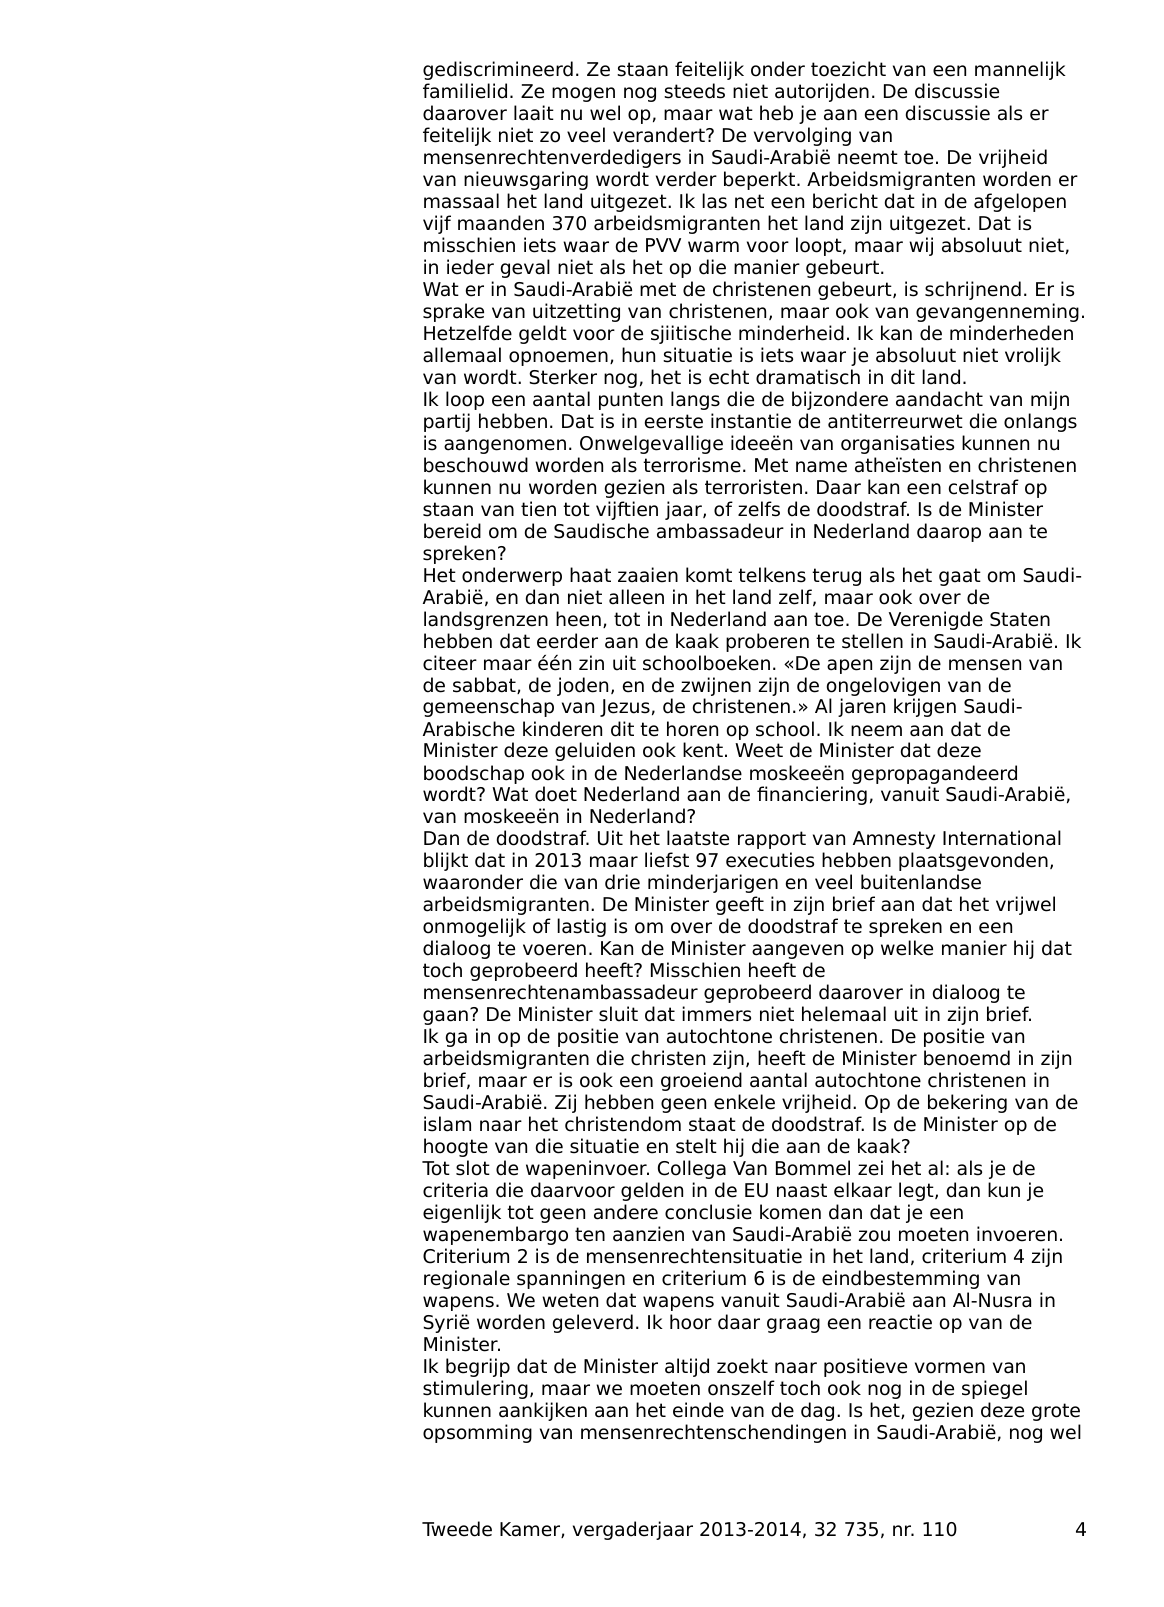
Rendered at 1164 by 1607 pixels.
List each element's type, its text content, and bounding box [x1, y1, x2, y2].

text Ik begrijp dat de Minister altijd zoekt naar positieve vormen van stimulering, maar we moeten onszelf toch ook nog in de spiegel kunnen aankijken aan het einde van de dag. Is het, gezien deze grote opsomming van mensenrechtenschendingen in Saudi-Arabië, nog wel [422, 1356, 1087, 1444]
text Ik ga in op de positie van autochtone christenen. De positie van arbeidsmigranten die christen zijn, heeft de Minister benoemd in zijn brief, maar er is ook een groeiend aantal autochtone christenen in Saudi-Arabië. Zij hebben geen enkele vrijheid. Op de bekering van de islam naar het christendom staat de doodstraf. Is de Minister op de hoogte van die situatie en stelt hij die aan de kaak? [422, 1026, 1087, 1158]
text Ik loop een aantal punten langs die de bijzondere aandacht van mijn partij hebben. Dat is in eerste instantie de antiterreurwet die onlangs is aangenomen. Onwelgevallige ideeën van organisaties kunnen nu beschouwd worden als terrorisme. Met name atheïsten en christenen kunnen nu worden gezien als terroristen. Daar kan een celstraf op staan van tien tot vijftien jaar, of zelfs de doodstraf. Is de Minister bereid om de Saudische ambassadeur in Nederland daarop aan te spreken? [422, 389, 1087, 564]
text gediscrimineerd. Ze staan feitelijk onder toezicht van een mannelijk familielid. Ze mogen nog steeds niet autorijden. De discussie daarover laait nu wel op, maar wat heb je aan een discussie als er feitelijk niet zo veel verandert? De vervolging van mensenrechtenverdedigers in Saudi-Arabië neemt toe. De vrijheid van nieuwsgaring wordt verder beperkt. Arbeidsmigranten worden er massaal het land uitgezet. Ik las net een bericht dat in de afgelopen vijf maanden 370 arbeidsmigranten het land zijn uitgezet. Dat is misschien iets waar de PVV warm voor loopt, maar wij absoluut niet, in ieder geval niet als het op die manier gebeurt. [422, 59, 1087, 279]
text Wat er in Saudi-Arabië met de christenen gebeurt, is schrijnend. Er is sprake van uitzetting van christenen, maar ook van gevangenneming. Hetzelfde geldt voor de sjiitische minderheid. Ik kan de minderheden allemaal opnoemen, hun situatie is iets waar je absoluut niet vrolijk van wordt. Sterker nog, het is echt dramatisch in dit land. [422, 279, 1087, 389]
text Tot slot de wapeninvoer. Collega Van Bommel zei het al: als je de criteria die daarvoor gelden in de EU naast elkaar legt, dan kun je eigenlijk tot geen andere conclusie komen dan dat je een wapenembargo ten aanzien van Saudi-Arabië zou moeten invoeren. Criterium 2 is de mensenrechtensituatie in het land, criterium 4 zijn regionale spanningen en criterium 6 is de eindbestemming van wapens. We weten dat wapens vanuit Saudi-Arabië aan Al-Nusra in Syrië worden geleverd. Ik hoor daar graag een reactie op van de Minister. [422, 1158, 1087, 1356]
text Dan de doodstraf. Uit het laatste rapport van Amnesty International blijkt dat in 2013 maar liefst 97 executies hebben plaatsgevonden, waaronder die van drie minderjarigen en veel buitenlandse arbeidsmigranten. De Minister geeft in zijn brief aan dat het vrijwel onmogelijk of lastig is om over de doodstraf te spreken en een dialoog te voeren. Kan de Minister aangeven op welke manier hij dat toch geprobeerd heeft? Misschien heeft de mensenrechtenambassadeur geprobeerd daarover in dialoog te gaan? De Minister sluit dat immers niet helemaal uit in zijn brief. [422, 828, 1087, 1026]
text Het onderwerp haat zaaien komt telkens terug als het gaat om Saudi-Arabië, en dan niet alleen in het land zelf, maar ook over de landsgrenzen heen, tot in Nederland aan toe. De Verenigde Staten hebben dat eerder aan de kaak proberen te stellen in Saudi-Arabië. Ik citeer maar één zin uit schoolboeken. «De apen zijn de mensen van de sabbat, de joden, en de zwijnen zijn de ongelovigen van de gemeenschap van Jezus, de christenen.» Al jaren krijgen Saudi-Arabische kinderen dit te horen op school. Ik neem aan dat de Minister deze geluiden ook kent. Weet de Minister dat deze boodschap ook in de Nederlandse moskeeën gepropagandeerd wordt? Wat doet Nederland aan de financiering, vanuit Saudi-Arabië, van moskeeën in Nederland? [422, 564, 1087, 828]
